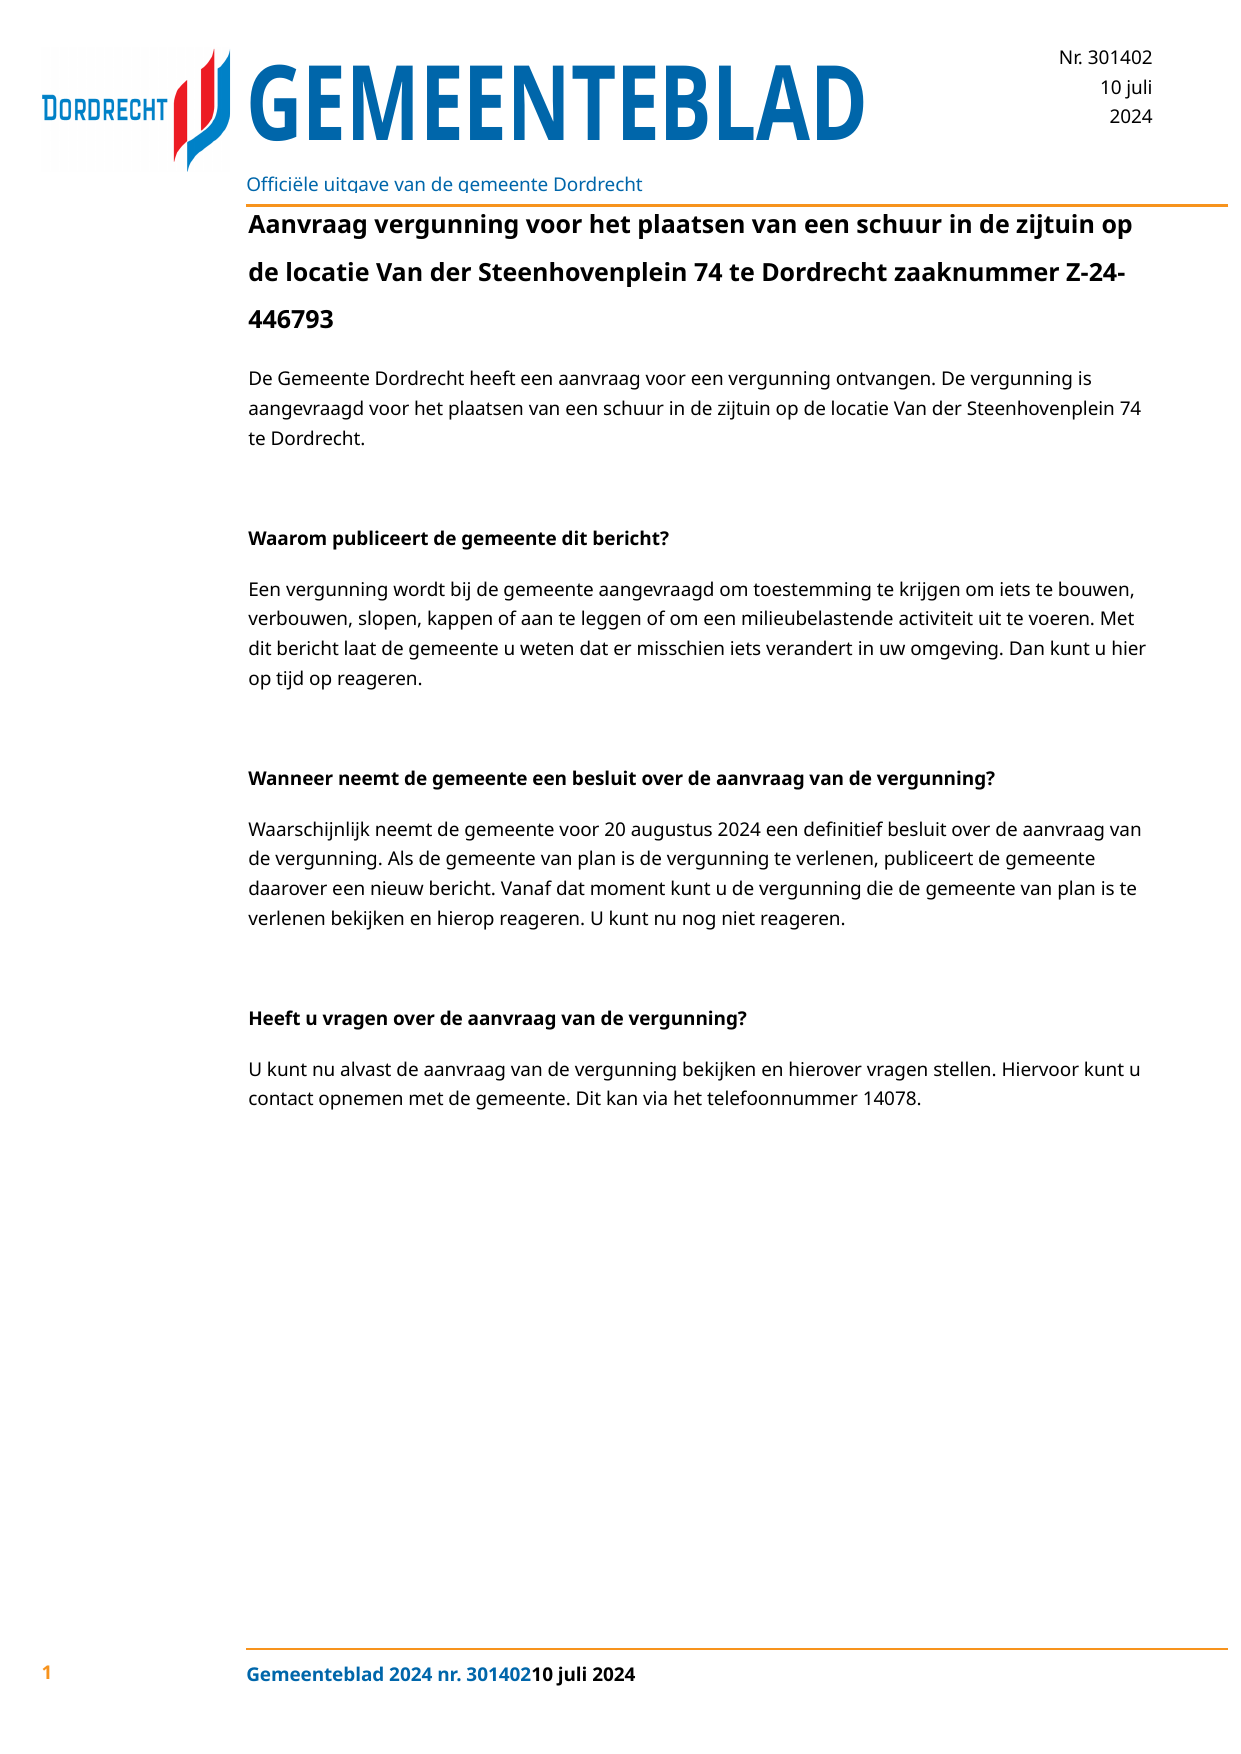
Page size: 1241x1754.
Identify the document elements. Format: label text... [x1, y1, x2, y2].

text Waarschijnlijk neemt de gemeente voor 20 augustus 2024 een definitief besluit over de aanvraag van de vergunning. Als de gemeente van plan is de vergunning te verlenen, publiceert de gemeente daarover een nieuw bericht. Vanaf dat moment kunt u de vergunning die de gemeente van plan is te verlenen bekijken en hierop reageren. U kunt nu nog niet reageren. [248, 816, 1152, 930]
text U kunt nu alvast de aanvraag van de vergunning bekijken en hierover vragen stellen. Hiervoor kunt u contact opnemen met de gemeente. Dit kan via het telefoonnummer 14078. [248, 1056, 1152, 1111]
text Wanneer neemt de gemeente een besluit over de aanvraag van de vergunning? [248, 766, 1152, 791]
text Aanvraag vergunning voor het plaatsen van een schuur in de zijtuin op de locatie Van der Steenhovenplein 74 te Dordrecht zaaknummer Z-24-446793 [248, 207, 1152, 336]
text Waarom publiceert de gemeente dit bericht? [248, 526, 1152, 551]
text Heeft u vragen over de aanvraag van de vergunning? [248, 1006, 1152, 1031]
picture [41, 47, 231, 172]
text Een vergunning wordt bij de gemeente aangevraagd om toestemming te krijgen om iets te bouwen, verbouwen, slopen, kappen of aan te leggen of om een milieubelastende activiteit uit te voeren. Met dit bericht laat de gemeente u weten dat er misschien iets verandert in uw omgeving. Dan kunt u hier op tijd op reageren. [248, 576, 1152, 690]
text De Gemeente Dordrecht heeft een aanvraag voor een vergunning ontvangen. De vergunning is aangevraagd voor het plaatsen van een schuur in de zijtuin op de locatie Van der Steenhovenplein 74 te Dordrecht. [248, 366, 1152, 450]
